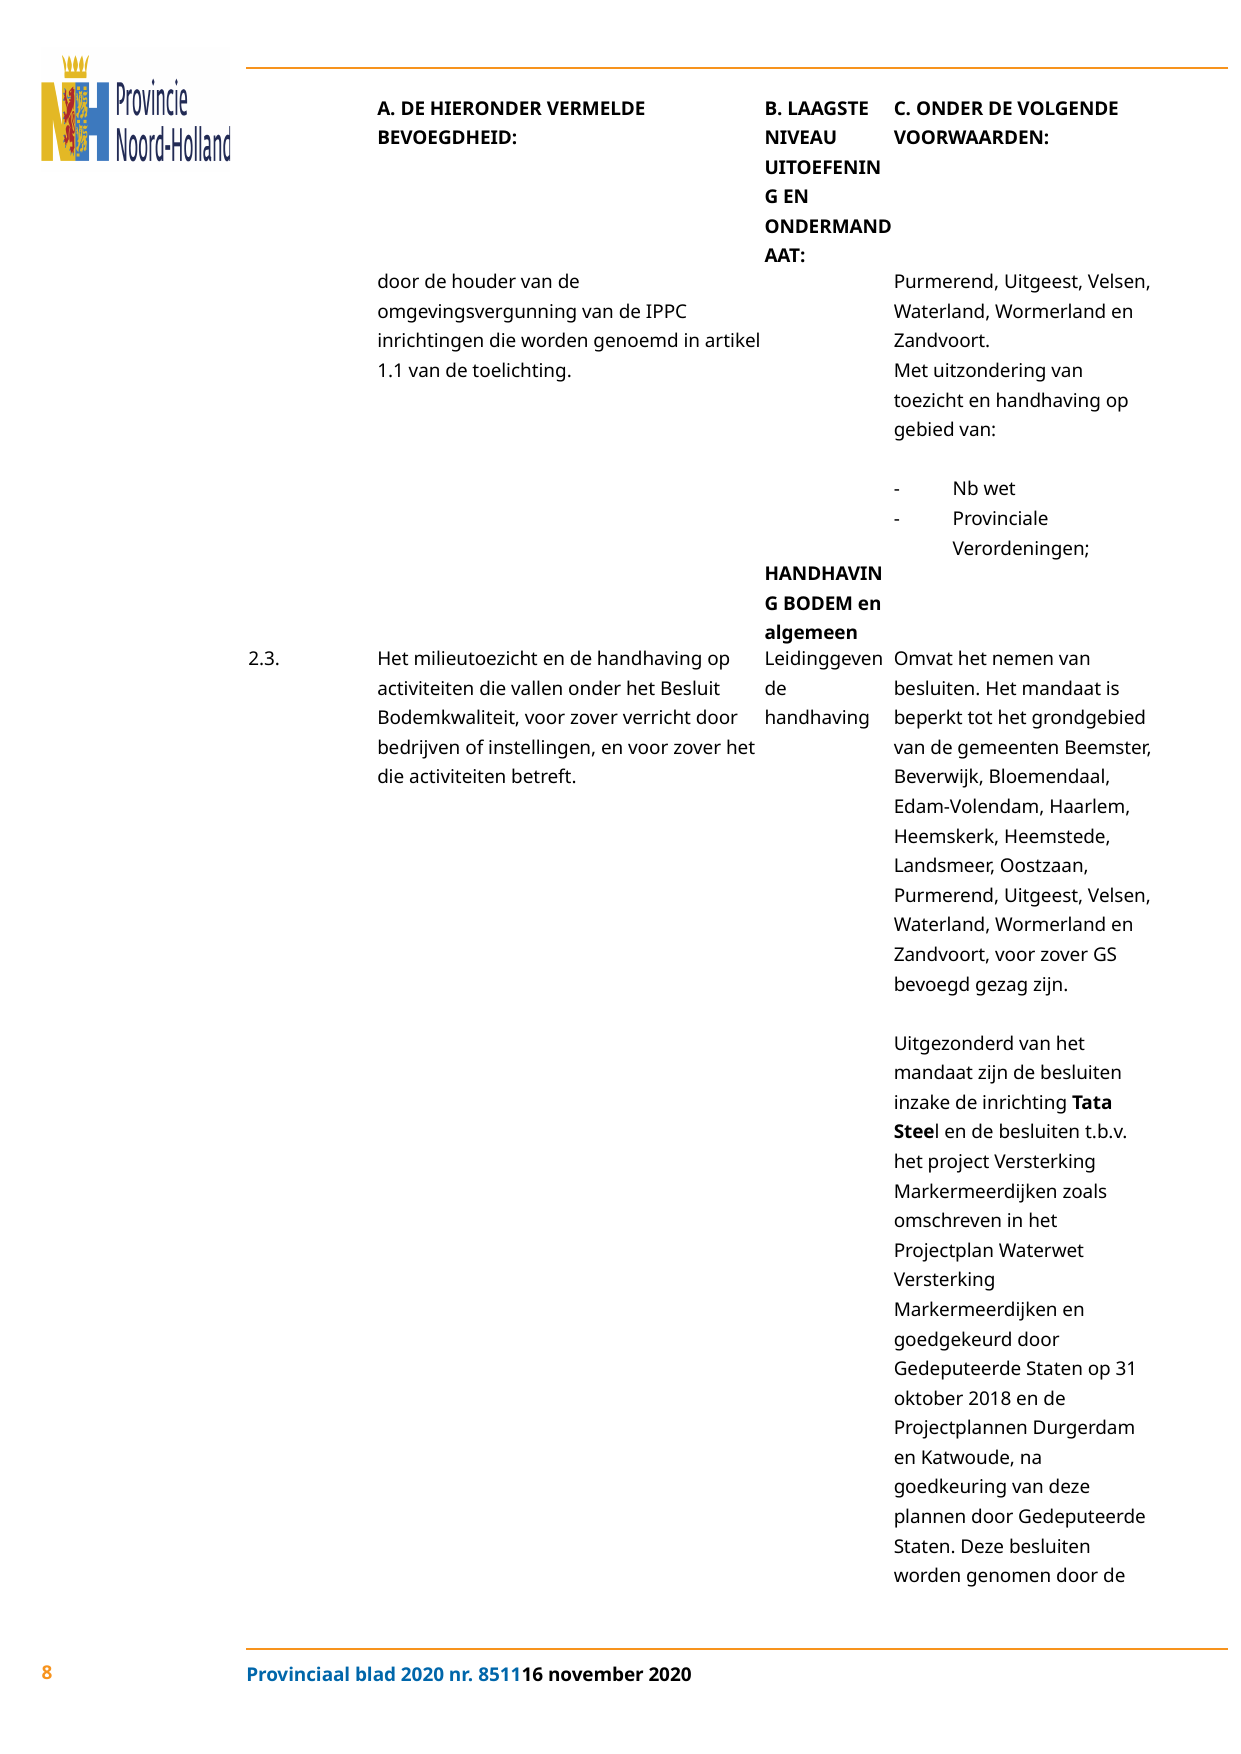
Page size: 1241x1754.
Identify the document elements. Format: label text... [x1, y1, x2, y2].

table_cell Purmerend, Uitgeest, Velsen, Waterland, Wormerland en Zandvoort. Met uitzondering van toezicht en handhaving op gebied van: Nb wet Provinciale Verordeningen; [894, 269, 1152, 560]
table_cell [764, 269, 893, 560]
table_cell [377, 560, 764, 645]
table_cell HANDHAVING BODEM en algemeen [764, 560, 893, 645]
table_cell Omvat het nemen van besluiten. Het mandaat is beperkt tot het grondgebied van de gemeenten Beemster, Beverwijk, Bloemendaal, Edam-Volendam, Haarlem, Heemskerk, Heemstede, Landsmeer, Oostzaan, Purmerend, Uitgeest, Velsen, Waterland, Wormerland en Zandvoort, voor zover GS bevoegd gezag zijn. Uitgezonderd van het mandaat zijn de besluiten inzake de inrichting Tata Steel en de besluiten t.b.v. het project Versterking Markermeerdijken zoals omschreven in het Projectplan Waterwet Versterking Markermeerdijken en goedgekeurd door Gedeputeerde Staten op 31 oktober 2018 en de Projectplannen Durgerdam en Katwoude, na goedkeuring van deze plannen door Gedeputeerde Staten. Deze besluiten worden genomen door de [894, 645, 1152, 1588]
table_cell [894, 560, 1152, 645]
table_header C. ONDER DE VOLGENDE VOORWAARDEN: [894, 95, 1152, 268]
table_header [248, 95, 377, 268]
table_cell Het milieutoezicht en de handhaving op activiteiten die vallen onder het Besluit Bodemkwaliteit, voor zover verricht door bedrijven of instellingen, en voor zover het die activiteiten betreft. [377, 645, 764, 1588]
table_cell Leidinggevende handhaving [764, 645, 893, 1588]
table_header A. DE HIERONDER VERMELDE BEVOEGDHEID: [377, 95, 764, 268]
table_cell door de houder van de omgevingsvergunning van de IPPC inrichtingen die worden genoemd in artikel 1.1 van de toelichting. [377, 269, 764, 560]
picture [41, 47, 231, 172]
table_cell [248, 560, 377, 645]
table_header B. LAAGSTE NIVEAU UITOEFENING EN ONDERMANDAAT: [764, 95, 893, 268]
table_cell 2.3. [248, 645, 377, 1588]
table_cell [248, 269, 377, 560]
